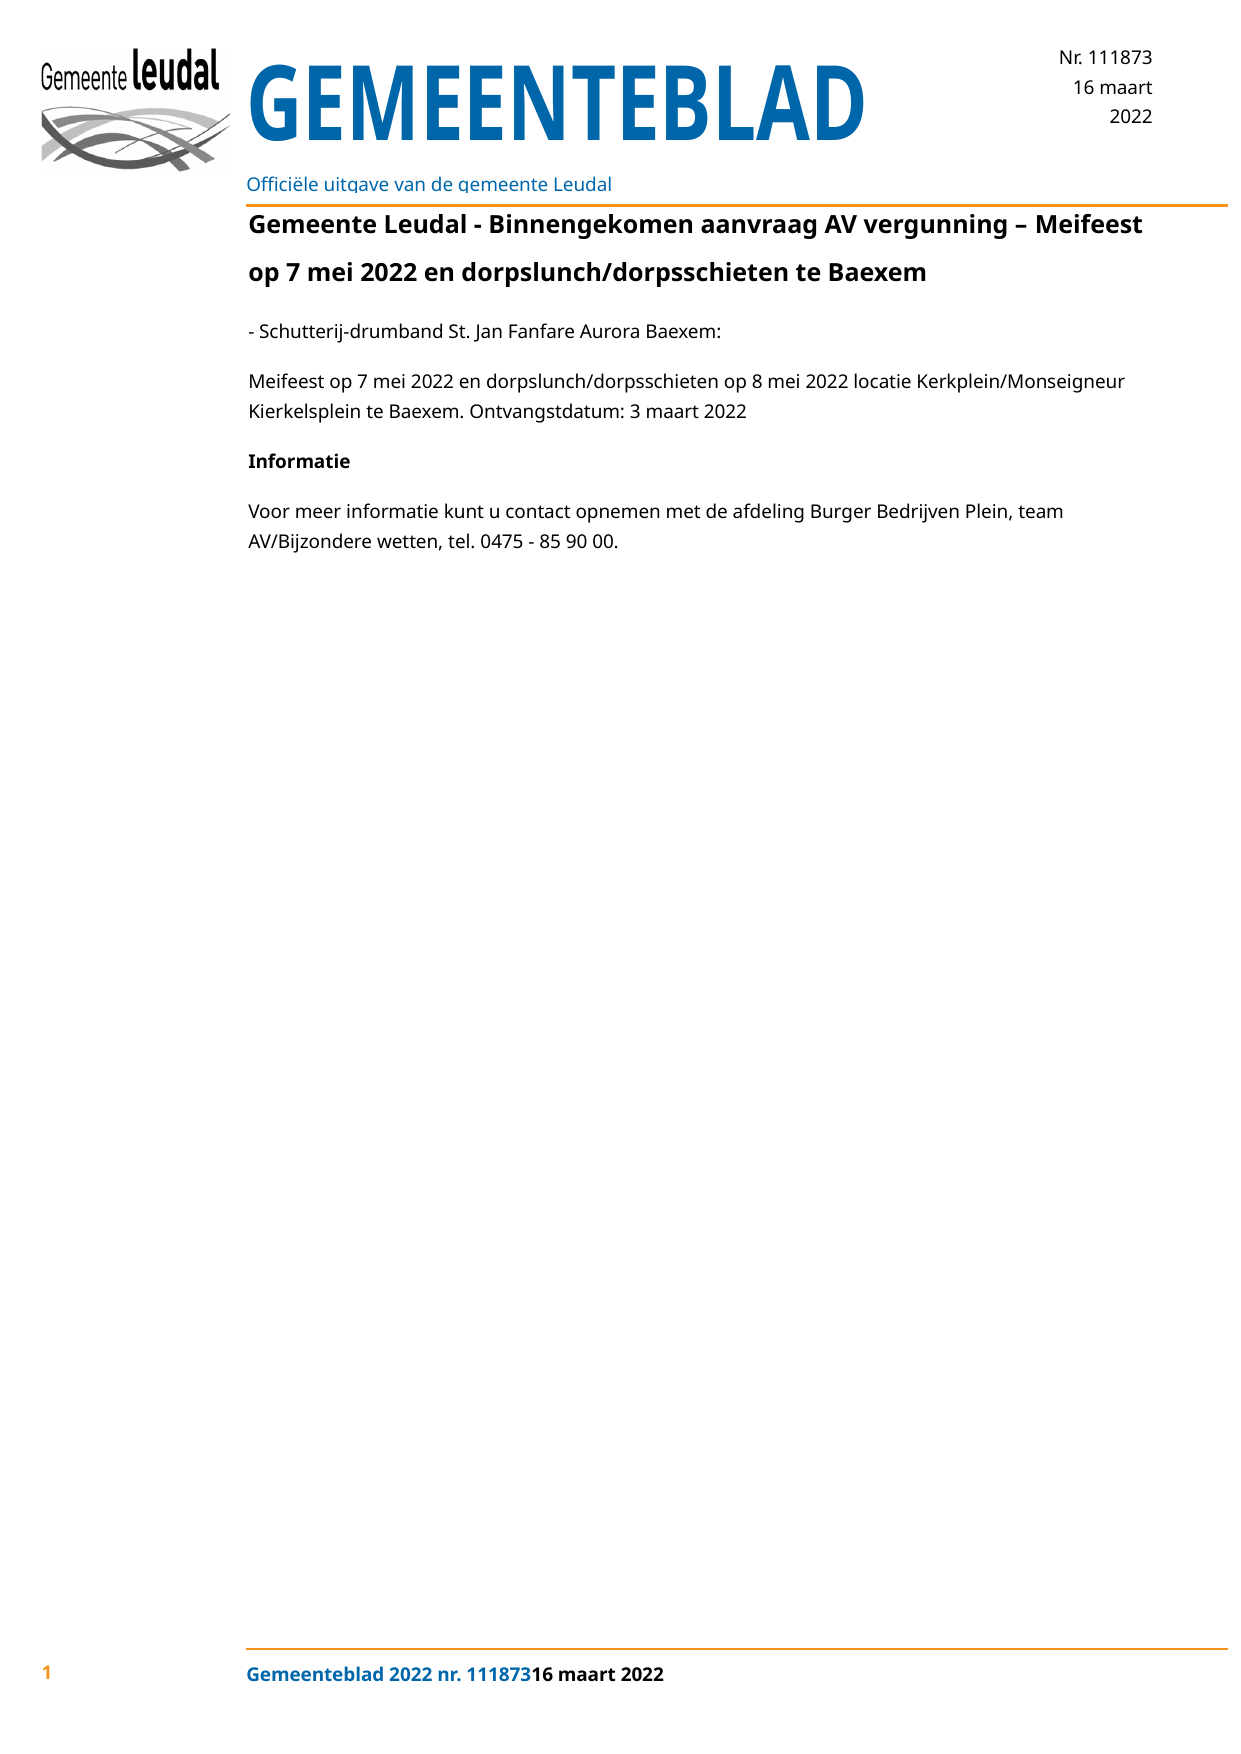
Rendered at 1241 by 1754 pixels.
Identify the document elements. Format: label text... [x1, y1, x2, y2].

text Informatie [248, 448, 1152, 474]
picture [41, 47, 231, 172]
text Gemeente Leudal - Binnengekomen aanvraag AV vergunning – Meifeest op 7 mei 2022 en dorpslunch/dorpsschieten te Baexem [248, 207, 1152, 288]
text Voor meer informatie kunt u contact opnemen met de afdeling Burger Bedrijven Plein, team AV/Bijzondere wetten, tel. 0475 - 85 90 00. [248, 499, 1152, 554]
text - Schutterij-drumband St. Jan Fanfare Aurora Baexem: [248, 318, 1152, 344]
text Meifeest op 7 mei 2022 en dorpslunch/dorpsschieten op 8 mei 2022 locatie Kerkplein/Monseigneur Kierkelsplein te Baexem. Ontvangstdatum: 3 maart 2022 [248, 368, 1152, 424]
